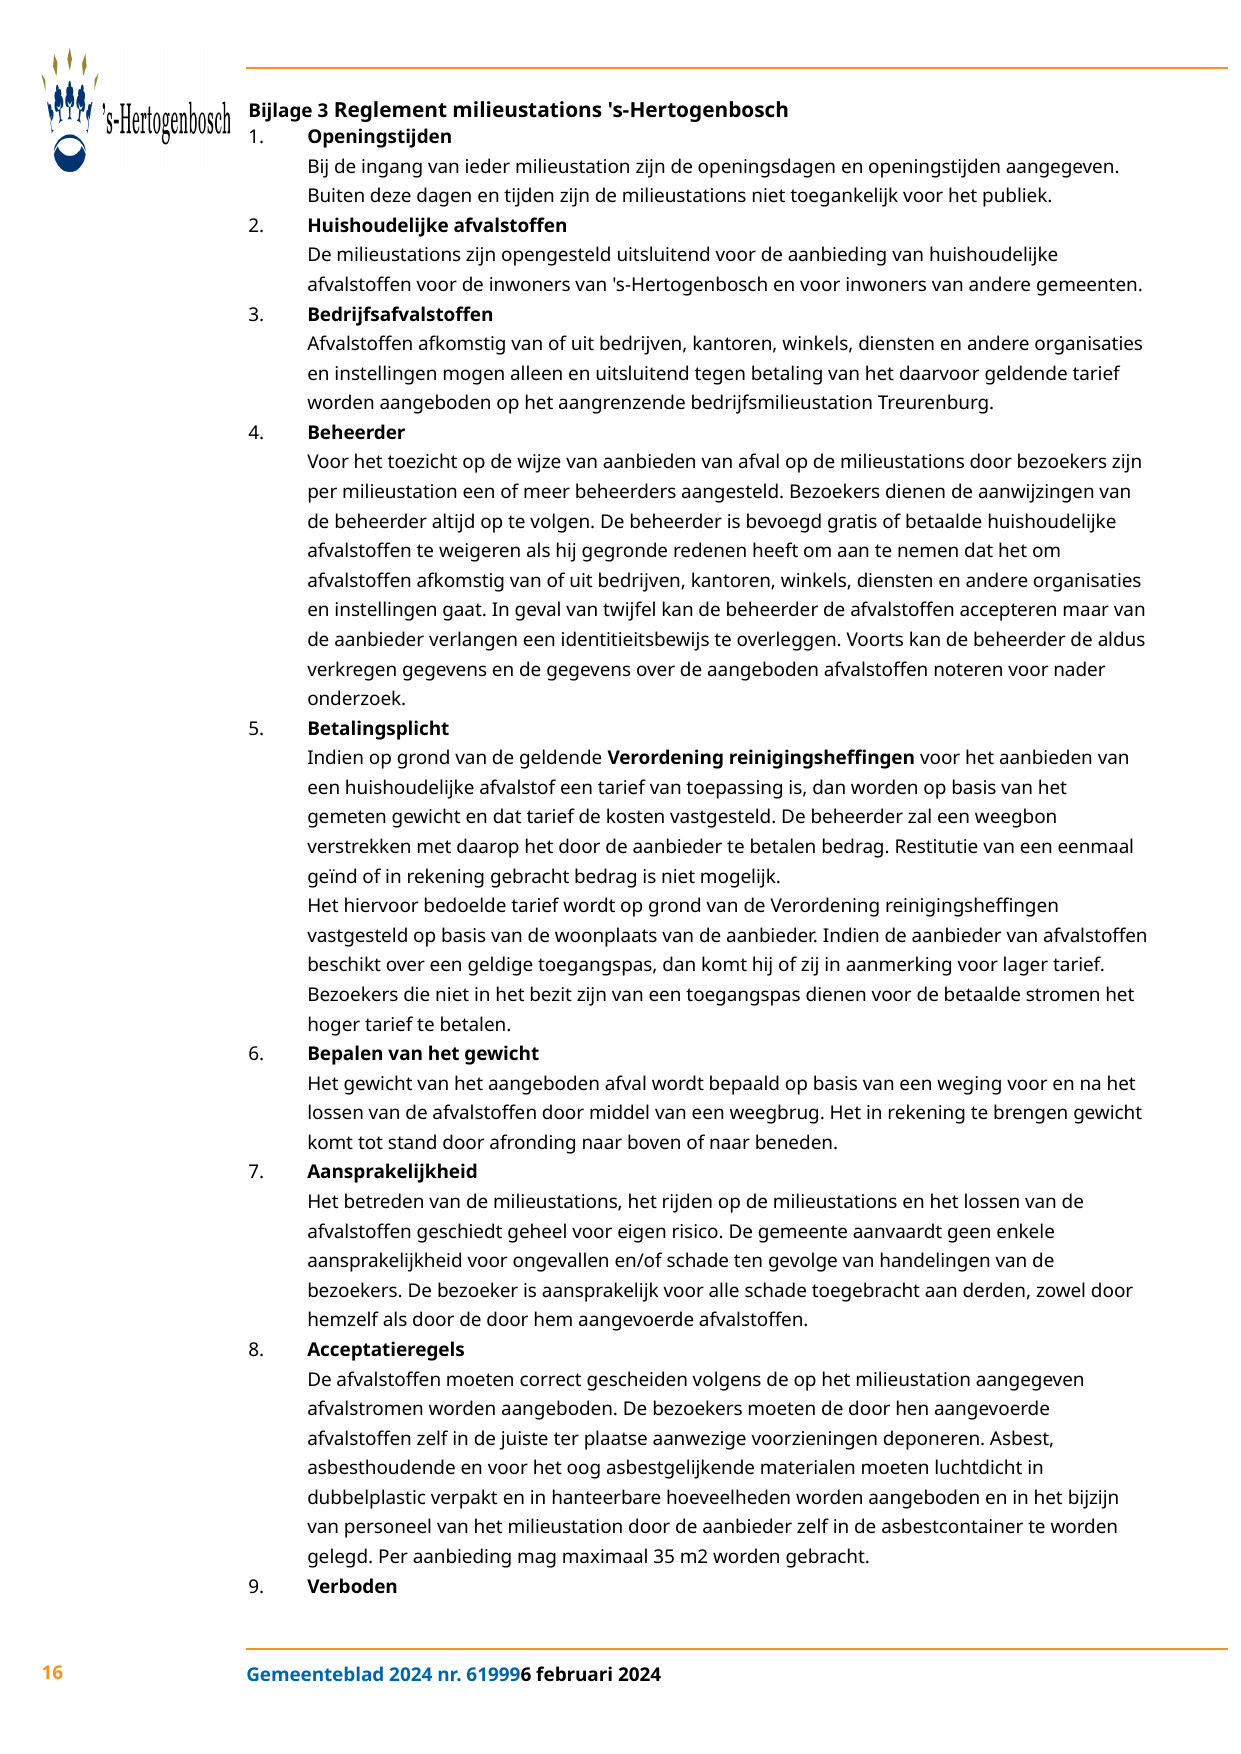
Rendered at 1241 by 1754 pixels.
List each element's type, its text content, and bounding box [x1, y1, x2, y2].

list Indien op grond van de geldende Verordening reinigingsheffingen voor het aanbieden van een huishoudelijke afvalstof een tarief van toepassing is, dan worden op basis van het gemeten gewicht en dat tarief de kosten vastgesteld. De beheerder zal een weegbon verstrekken met daarop het door de aanbieder te betalen bedrag. Restitutie van een eenmaal geïnd of in rekening gebracht bedrag is niet mogelijk. [248, 744, 1152, 889]
list Afvalstoffen afkomstig van of uit bedrijven, kantoren, winkels, diensten en andere organisaties en instellingen mogen alleen en uitsluitend tegen betaling van het daarvoor geldende tarief worden aangeboden op het aangrenzende bedrijfsmilieustation Treurenburg. [248, 330, 1152, 415]
list Acceptatieregels [248, 1336, 1152, 1362]
list Verboden [248, 1573, 1152, 1599]
list Het gewicht van het aangeboden afval wordt bepaald op basis van een weging voor en na het lossen van de afvalstoffen door middel van een weegbrug. Het in rekening te brengen gewicht komt tot stand door afronding naar boven of naar beneden. [248, 1070, 1152, 1155]
list Bij de ingang van ieder milieustation zijn de openingsdagen en openingstijden aangegeven. Buiten deze dagen en tijden zijn de milieustations niet toegankelijk voor het publiek. [248, 153, 1152, 208]
list Bepalen van het gewicht [248, 1040, 1152, 1066]
list Openingstijden [248, 123, 1152, 149]
list Bedrijfsafvalstoffen [248, 301, 1152, 327]
list Betalingsplicht [248, 715, 1152, 741]
list Het hiervoor bedoelde tarief wordt op grond van de Verordening reinigingsheffingen vastgesteld op basis van de woonplaats van de aanbieder. Indien de aanbieder van afvalstoffen beschikt over een geldige toegangspas, dan komt hij of zij in aanmerking voor lager tarief. Bezoekers die niet in het bezit zijn van een toegangspas dienen voor de betaalde stromen het hoger tarief te betalen. [248, 892, 1152, 1037]
picture [41, 47, 231, 172]
list De afvalstoffen moeten correct gescheiden volgens de op het milieustation aangegeven afvalstromen worden aangeboden. De bezoekers moeten de door hen aangevoerde afvalstoffen zelf in de juiste ter plaatse aanwezige voorzieningen deponeren. Asbest, asbesthoudende en voor het oog asbestgelijkende materialen moeten luchtdicht in dubbelplastic verpakt en in hanteerbare hoeveelheden worden aangeboden en in het bijzijn van personeel van het milieustation door de aanbieder zelf in de asbestcontainer te worden gelegd. Per aanbieding mag maximaal 35 m2 worden gebracht. [248, 1366, 1152, 1569]
list Voor het toezicht op de wijze van aanbieden van afval op de milieustations door bezoekers zijn per milieustation een of meer beheerders aangesteld. Bezoekers dienen de aanwijzingen van de beheerder altijd op te volgen. De beheerder is bevoegd gratis of betaalde huishoudelijke afvalstoffen te weigeren als hij gegronde redenen heeft om aan te nemen dat het om afvalstoffen afkomstig van of uit bedrijven, kantoren, winkels, diensten en andere organisaties en instellingen gaat. In geval van twijfel kan de beheerder de afvalstoffen accepteren maar van de aanbieder verlangen een identitieitsbewijs te overleggen. Voorts kan de beheerder de aldus verkregen gegevens en de gegevens over de aangeboden afvalstoffen noteren voor nader onderzoek. [248, 449, 1152, 711]
list Het betreden van de milieustations, het rijden op de milieustations en het lossen van de afvalstoffen geschiedt geheel voor eigen risico. De gemeente aanvaardt geen enkele aansprakelijkheid voor ongevallen en/of schade ten gevolge van handelingen van de bezoekers. De bezoeker is aansprakelijk voor alle schade toegebracht aan derden, zowel door hemzelf als door de door hem aangevoerde afvalstoffen. [248, 1188, 1152, 1332]
list Aansprakelijkheid [248, 1159, 1152, 1184]
list Huishoudelijke afvalstoffen [248, 212, 1152, 238]
text Bijlage 3 Reglement milieustations 's-Hertogenbosch [248, 95, 1152, 123]
list Beheerder [248, 419, 1152, 445]
list De milieustations zijn opengesteld uitsluitend voor de aanbieding van huishoudelijke afvalstoffen voor de inwoners van 's-Hertogenbosch en voor inwoners van andere gemeenten. [248, 242, 1152, 297]
